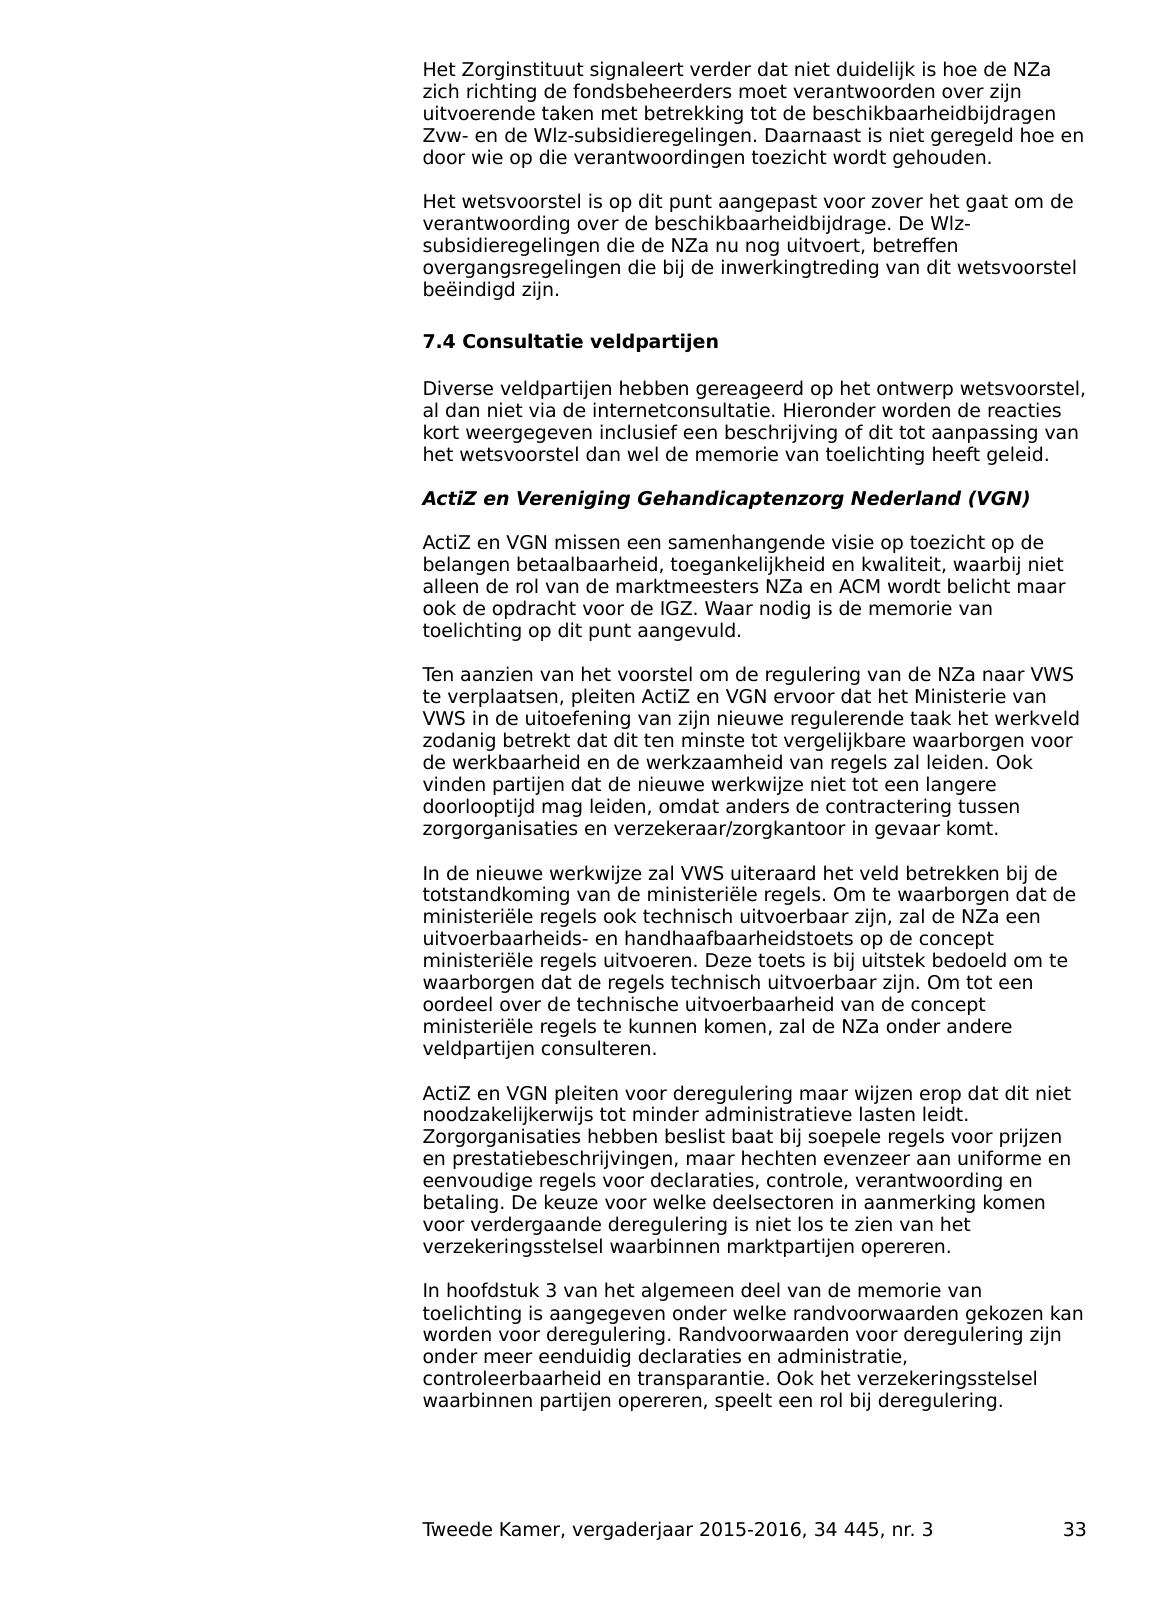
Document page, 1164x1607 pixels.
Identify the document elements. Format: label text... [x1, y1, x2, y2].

text Het wetsvoorstel is op dit punt aangepast voor zover het gaat om de verantwoording over de beschikbaarheidbijdrage. De Wlz-subsidieregelingen die de NZa nu nog uitvoert, betreffen overgangsregelingen die bij de inwerkingtreding van dit wetsvoorstel beëindigd zijn. [422, 191, 1087, 301]
subtitle ActiZ en Vereniging Gehandicaptenzorg Nederland (VGN) [422, 488, 1087, 510]
text In hoofdstuk 3 van het algemeen deel van de memorie van toelichting is aangegeven onder welke randvoorwaarden gekozen kan worden voor deregulering. Randvoorwaarden voor deregulering zijn onder meer eenduidig declaraties en administratie, controleerbaarheid en transparantie. Ook het verzekeringsstelsel waarbinnen partijen opereren, speelt een rol bij deregulering. [422, 1280, 1087, 1412]
text ActiZ en VGN missen een samenhangende visie op toezicht op de belangen betaalbaarheid, toegankelijkheid en kwaliteit, waarbij niet alleen de rol van de marktmeesters NZa en ACM wordt belicht maar ook de opdracht voor de IGZ. Waar nodig is de memorie van toelichting op dit punt aangevuld. [422, 532, 1087, 642]
subtitle 7.4 Consultatie veldpartijen [422, 331, 1087, 353]
text In de nieuwe werkwijze zal VWS uiteraard het veld betrekken bij de totstandkoming van de ministeriële regels. Om te waarborgen dat de ministeriële regels ook technisch uitvoerbaar zijn, zal de NZa een uitvoerbaarheids- en handhaafbaarheidstoets op de concept ministeriële regels uitvoeren. Deze toets is bij uitstek bedoeld om te waarborgen dat de regels technisch uitvoerbaar zijn. Om tot een oordeel over de technische uitvoerbaarheid van de concept ministeriële regels te kunnen komen, zal de NZa onder andere veldpartijen consulteren. [422, 862, 1087, 1060]
text Diverse veldpartijen hebben gereageerd op het ontwerp wetsvoorstel, al dan niet via de internetconsultatie. Hieronder worden de reacties kort weergegeven inclusief een beschrijving of dit tot aanpassing van het wetsvoorstel dan wel de memorie van toelichting heeft geleid. [422, 378, 1087, 466]
text ActiZ en VGN pleiten voor deregulering maar wijzen erop dat dit niet noodzakelijkerwijs tot minder administratieve lasten leidt. Zorgorganisaties hebben beslist baat bij soepele regels voor prijzen en prestatiebeschrijvingen, maar hechten evenzeer aan uniforme en eenvoudige regels voor declaraties, controle, verantwoording en betaling. De keuze voor welke deelsectoren in aanmerking komen voor verdergaande deregulering is niet los te zien van het verzekeringsstelsel waarbinnen marktpartijen opereren. [422, 1082, 1087, 1258]
text Het Zorginstituut signaleert verder dat niet duidelijk is hoe de NZa zich richting de fondsbeheerders moet verantwoorden over zijn uitvoerende taken met betrekking tot de beschikbaarheidbijdragen Zvw- en de Wlz-subsidieregelingen. Daarnaast is niet geregeld hoe en door wie op die verantwoordingen toezicht wordt gehouden. [422, 59, 1087, 169]
text Ten aanzien van het voorstel om de regulering van de NZa naar VWS te verplaatsen, pleiten ActiZ en VGN ervoor dat het Ministerie van VWS in de uitoefening van zijn nieuwe regulerende taak het werkveld zodanig betrekt dat dit ten minste tot vergelijkbare waarborgen voor de werkbaarheid en de werkzaamheid van regels zal leiden. Ook vinden partijen dat de nieuwe werkwijze niet tot een langere doorlooptijd mag leiden, omdat anders de contractering tussen zorgorganisaties en verzekeraar/zorgkantoor in gevaar komt. [422, 664, 1087, 840]
